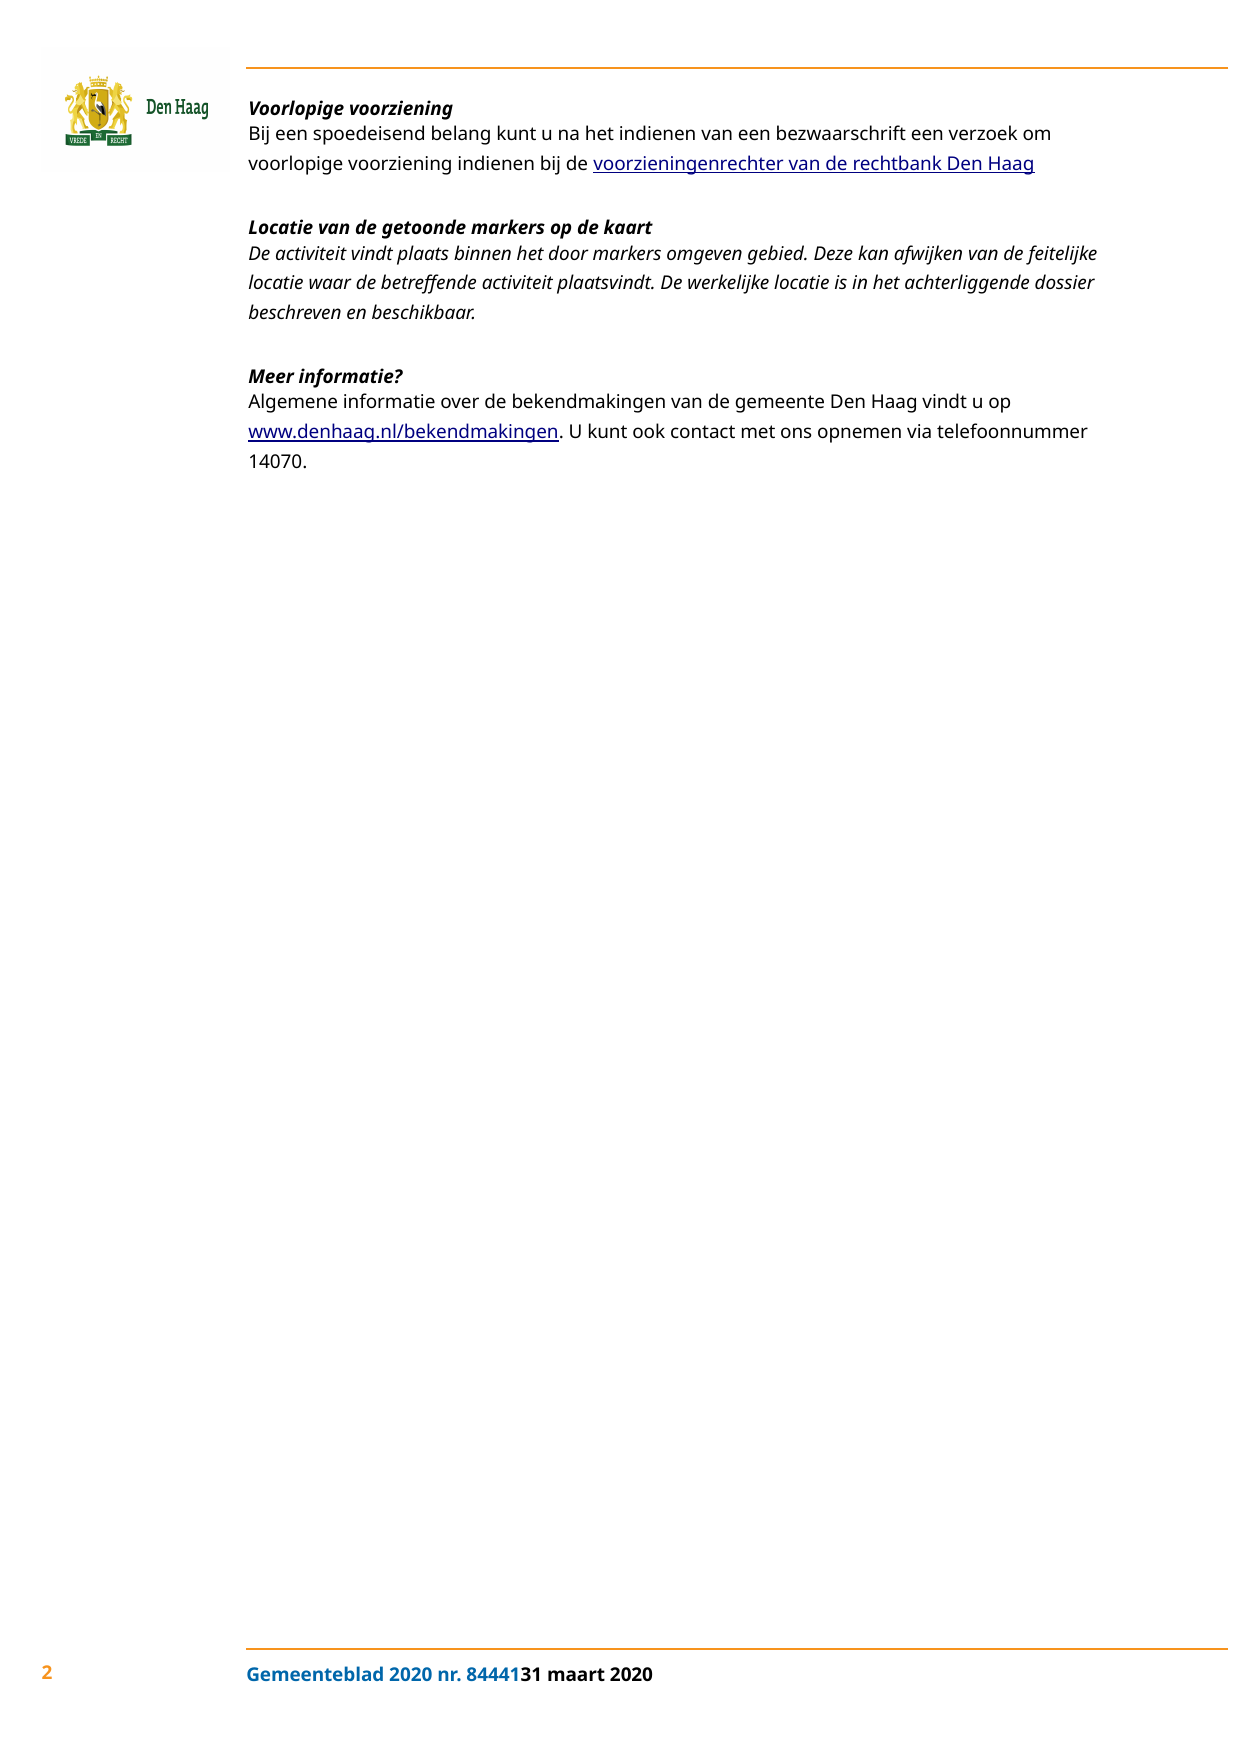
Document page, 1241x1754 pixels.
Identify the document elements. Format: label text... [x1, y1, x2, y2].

text Voorlopige voorziening [248, 95, 1152, 121]
text Algemene informatie over de bekendmakingen van de gemeente Den Haag vindt u op www.denhaag.nl/bekendmakingen. U kunt ook contact met ons opnemen via telefoonnummer 14070. [248, 389, 1152, 473]
text Bij een spoedeisend belang kunt u na het indienen van een bezwaarschrift een verzoek om voorlopige voorziening indienen bij de voorzieningenrechter van de rechtbank Den Haag [248, 121, 1152, 176]
text De activiteit vindt plaats binnen het door markers omgeven gebied. Deze kan afwijken van de feitelijke locatie waar de betreffende activiteit plaatsvindt. De werkelijke locatie is in het achterliggende dossier beschreven en beschikbaar. [248, 240, 1152, 325]
text Locatie van de getoonde markers op de kaart [248, 214, 1152, 240]
text Meer informatie? [248, 363, 1152, 389]
picture [41, 47, 231, 172]
